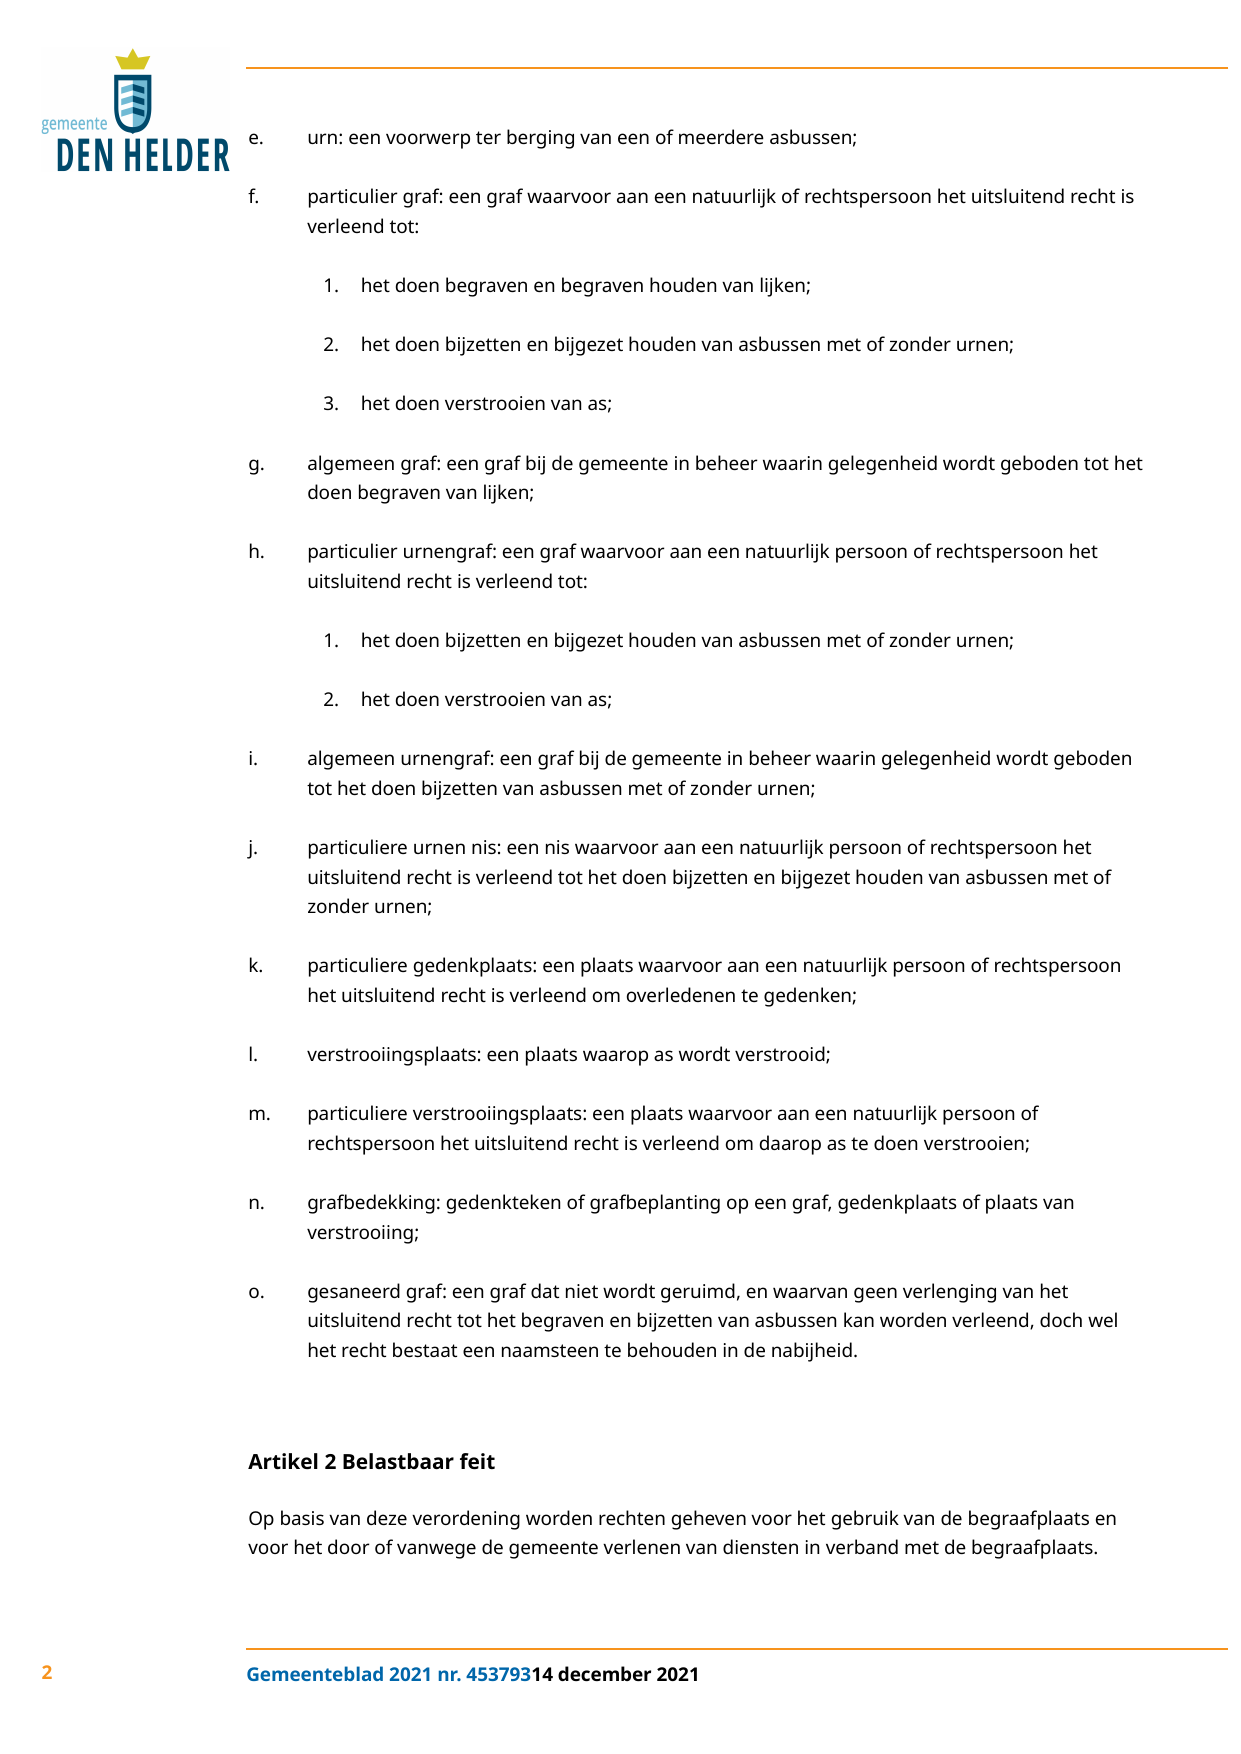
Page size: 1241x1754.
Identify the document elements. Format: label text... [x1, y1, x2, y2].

picture [182, 144, 187, 165]
list particulier urnengraf: een graf waarvoor aan een natuurlijk persoon of rechtspersoon het uitsluitend recht is verleend tot: [248, 538, 1152, 594]
list het doen bijzetten en bijgezet houden van asbussen met of zonder urnen; [323, 627, 1152, 653]
picture [100, 154, 106, 172]
list algemeen graf: een graf bij de gemeente in beheer waarin gelegenheid wordt geboden tot het doen begraven van lijken; [248, 450, 1152, 505]
list particulier graf: een graf waarvoor aan een natuurlijk of rechtspersoon het uitsluitend recht is verleend tot: [248, 183, 1152, 239]
list grafbedekking: gedenkteken of grafbeplanting op een graf, gedenkplaats of plaats van verstrooiing; [248, 1189, 1152, 1245]
text Artikel 2 Belastbaar feit [248, 1447, 1152, 1475]
picture [41, 47, 231, 172]
list het doen verstrooien van as; [323, 686, 1152, 712]
list particuliere urnen nis: een nis waarvoor aan een natuurlijk persoon of rechtspersoon het uitsluitend recht is verleend tot het doen bijzetten en bijgezet houden van asbussen met of zonder urnen; [248, 834, 1152, 919]
list verstrooiingsplaats: een plaats waarop as wordt verstrooid; [248, 1041, 1152, 1067]
list het doen verstrooien van as; [323, 391, 1152, 416]
list het doen bijzetten en bijgezet houden van asbussen met of zonder urnen; [323, 331, 1152, 357]
list het doen begraven en begraven houden van lijken; [323, 272, 1152, 298]
list particuliere verstrooiingsplaats: een plaats waarvoor aan een natuurlijk persoon of rechtspersoon het uitsluitend recht is verleend om daarop as te doen verstrooien; [248, 1101, 1152, 1156]
list urn: een voorwerp ter berging van een of meerdere asbussen; [248, 124, 1152, 150]
picture [220, 160, 224, 172]
picture [130, 157, 135, 172]
picture [63, 144, 68, 165]
list particuliere gedenkplaats: een plaats waarvoor aan een natuurlijk persoon of rechtspersoon het uitsluitend recht is verleend om overledenen te gedenken; [248, 953, 1152, 1008]
list gesaneerd graf: een graf dat niet wordt geruimd, en waarvan geen verlenging van het uitsluitend recht tot het begraven en bijzetten van asbussen kan worden verleend, doch wel het recht bestaat een naamsteen te behouden in de nabijheid. [248, 1278, 1152, 1363]
text Op basis van deze verordening worden rechten geheven voor het gebruik van de begraafplaats en voor het door of vanwege de gemeente verlenen van diensten in verband met de begraafplaats. [248, 1505, 1152, 1560]
list algemeen urnengraf: een graf bij de gemeente in beheer waarin gelegenheid wordt geboden tot het doen bijzetten van asbussen met of zonder urnen; [248, 746, 1152, 801]
